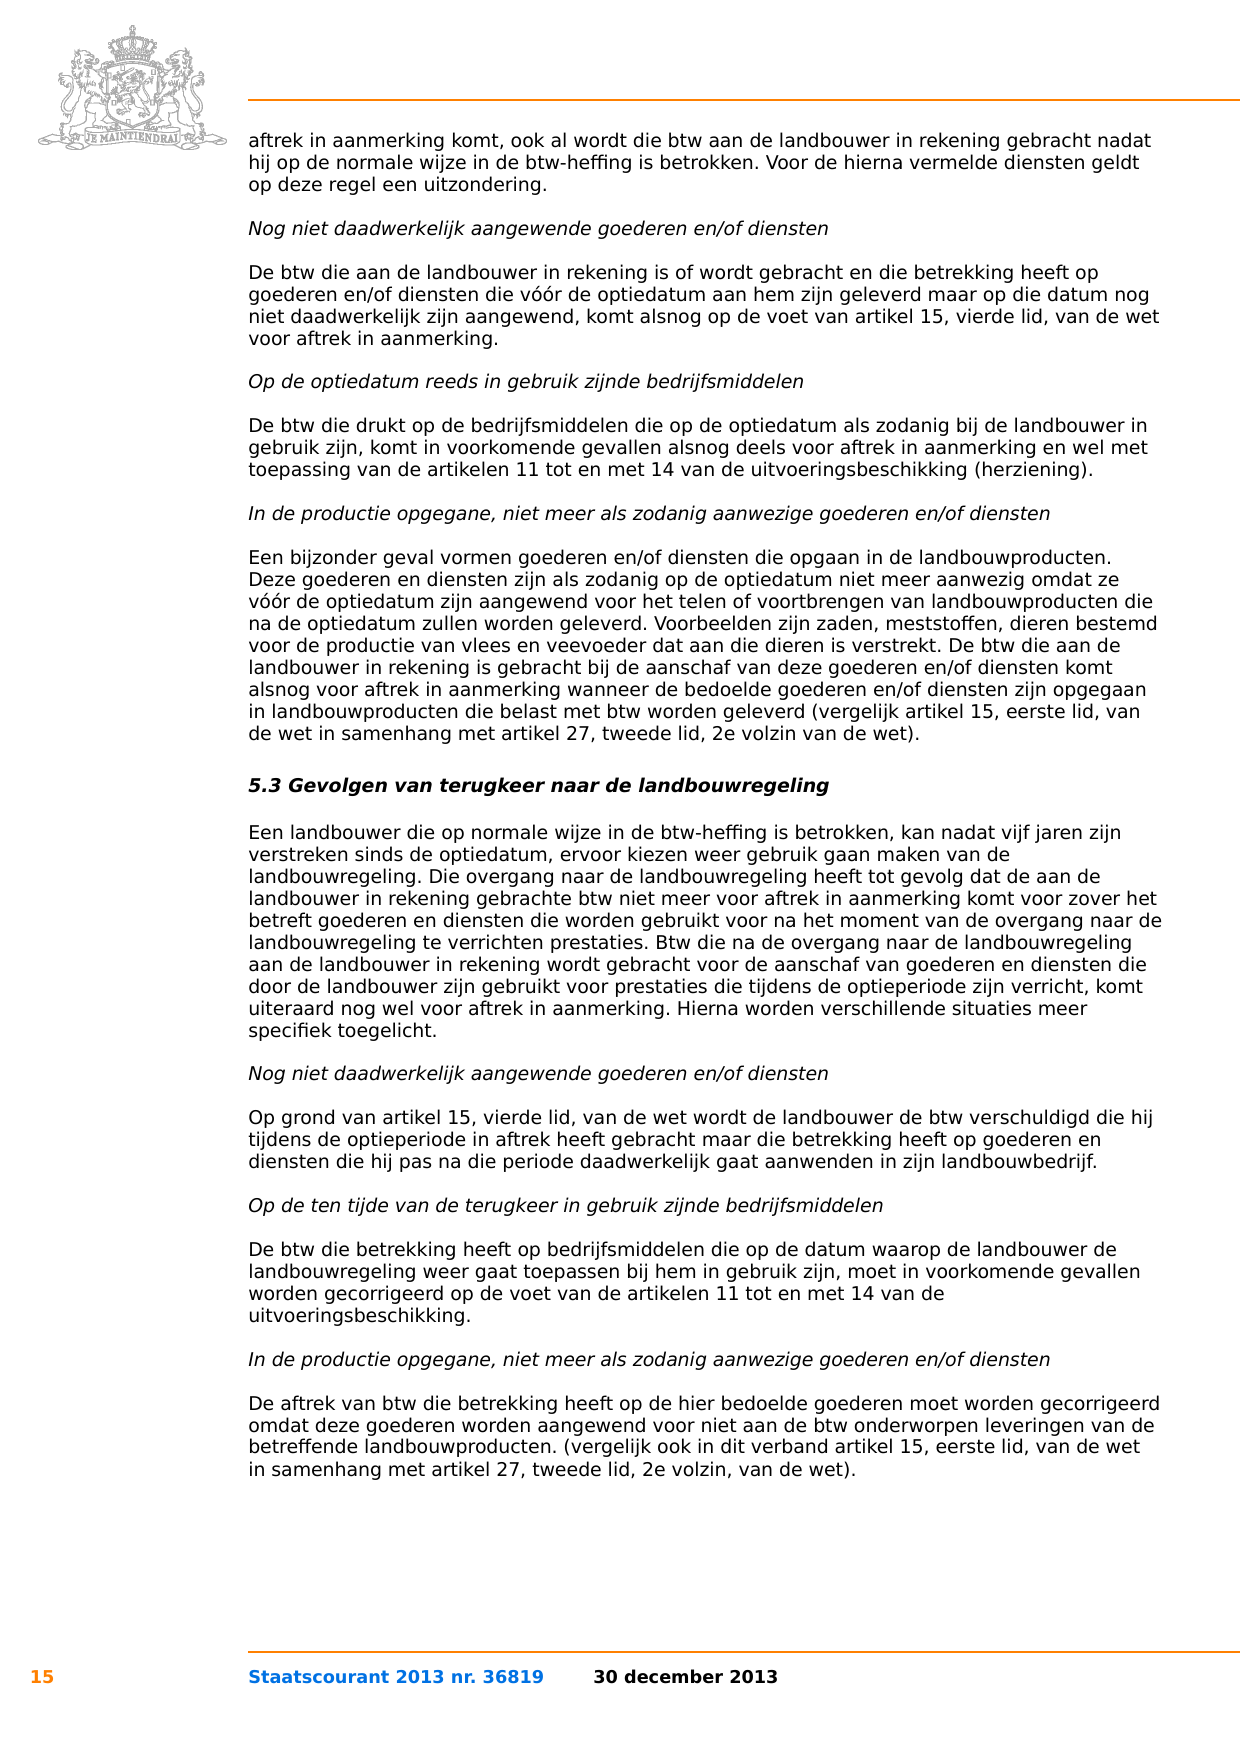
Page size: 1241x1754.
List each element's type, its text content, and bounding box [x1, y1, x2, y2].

text Een landbouwer die op normale wijze in de btw-heffing is betrokken, kan nadat vijf jaren zijn verstreken sinds de optiedatum, ervoor kiezen weer gebruik gaan maken van de landbouwregeling. Die overgang naar de landbouwregeling heeft tot gevolg dat de aan de landbouwer in rekening gebrachte btw niet meer voor aftrek in aanmerking komt voor zover het betreft goederen en diensten die worden gebruikt voor na het moment van de overgang naar de landbouwregeling te verrichten prestaties. Btw die na de overgang naar de landbouwregeling aan de landbouwer in rekening wordt gebracht voor de aanschaf van goederen en diensten die door de landbouwer zijn gebruikt voor prestaties die tijdens de optieperiode zijn verricht, komt uiteraard nog wel voor aftrek in aanmerking. Hierna worden verschillende situaties meer specifiek toegelicht. [248, 822, 1163, 1041]
text De btw die aan de landbouwer in rekening is of wordt gebracht en die betrekking heeft op goederen en/of diensten die vóór de optiedatum aan hem zijn geleverd maar op die datum nog niet daadwerkelijk zijn aangewend, komt alsnog op de voet van artikel 15, vierde lid, van de wet voor aftrek in aanmerking. [248, 262, 1163, 349]
subtitle Nog niet daadwerkelijk aangewende goederen en/of diensten [248, 1063, 1163, 1085]
subtitle In de productie opgegane, niet meer als zodanig aanwezige goederen en/of diensten [248, 1349, 1163, 1371]
text Een bijzonder geval vormen goederen en/of diensten die opgaan in de landbouwproducten. Deze goederen en diensten zijn als zodanig op de optiedatum niet meer aanwezig omdat ze vóór de optiedatum zijn aangewend voor het telen of voortbrengen van landbouwproducten die na de optiedatum zullen worden geleverd. Voorbeelden zijn zaden, meststoffen, dieren bestemd voor de productie van vlees en veevoeder dat aan die dieren is verstrekt. De btw die aan de landbouwer in rekening is gebracht bij de aanschaf van deze goederen en/of diensten komt alsnog voor aftrek in aanmerking wanneer de bedoelde goederen en/of diensten zijn opgegaan in landbouwproducten die belast met btw worden geleverd (vergelijk artikel 15, eerste lid, van de wet in samenhang met artikel 27, tweede lid, 2e volzin van de wet). [248, 547, 1163, 745]
subtitle In de productie opgegane, niet meer als zodanig aanwezige goederen en/of diensten [248, 503, 1163, 525]
text De btw die betrekking heeft op bedrijfsmiddelen die op de datum waarop de landbouwer de landbouwregeling weer gaat toepassen bij hem in gebruik zijn, moet in voorkomende gevallen worden gecorrigeerd op de voet van de artikelen 11 tot en met 14 van de uitvoeringsbeschikking. [248, 1239, 1163, 1327]
text De aftrek van btw die betrekking heeft op de hier bedoelde goederen moet worden gecorrigeerd omdat deze goederen worden aangewend voor niet aan de btw onderworpen leveringen van de betreffende landbouwproducten. (vergelijk ook in dit verband artikel 15, eerste lid, van de wet in samenhang met artikel 27, tweede lid, 2e volzin, van de wet). [248, 1392, 1163, 1480]
text Op grond van artikel 15, vierde lid, van de wet wordt de landbouwer de btw verschuldigd die hij tijdens de optieperiode in aftrek heeft gebracht maar die betrekking heeft op goederen en diensten die hij pas na die periode daadwerkelijk gaat aanwenden in zijn landbouwbedrijf. [248, 1107, 1163, 1173]
text aftrek in aanmerking komt, ook al wordt die btw aan de landbouwer in rekening gebracht nadat hij op de normale wijze in de btw-heffing is betrokken. Voor de hierna vermelde diensten geldt op deze regel een uitzondering. [248, 130, 1163, 196]
subtitle Op de optiedatum reeds in gebruik zijnde bedrijfsmiddelen [248, 371, 1163, 393]
picture [38, 25, 227, 150]
subtitle Op de ten tijde van de terugkeer in gebruik zijnde bedrijfsmiddelen [248, 1195, 1163, 1217]
text De btw die drukt op de bedrijfsmiddelen die op de optiedatum als zodanig bij de landbouwer in gebruik zijn, komt in voorkomende gevallen alsnog deels voor aftrek in aanmerking en wel met toepassing van de artikelen 11 tot en met 14 van de uitvoeringsbeschikking (herziening). [248, 415, 1163, 481]
subtitle 5.3 Gevolgen van terugkeer naar de landbouwregeling [248, 775, 1163, 797]
subtitle Nog niet daadwerkelijk aangewende goederen en/of diensten [248, 218, 1163, 240]
